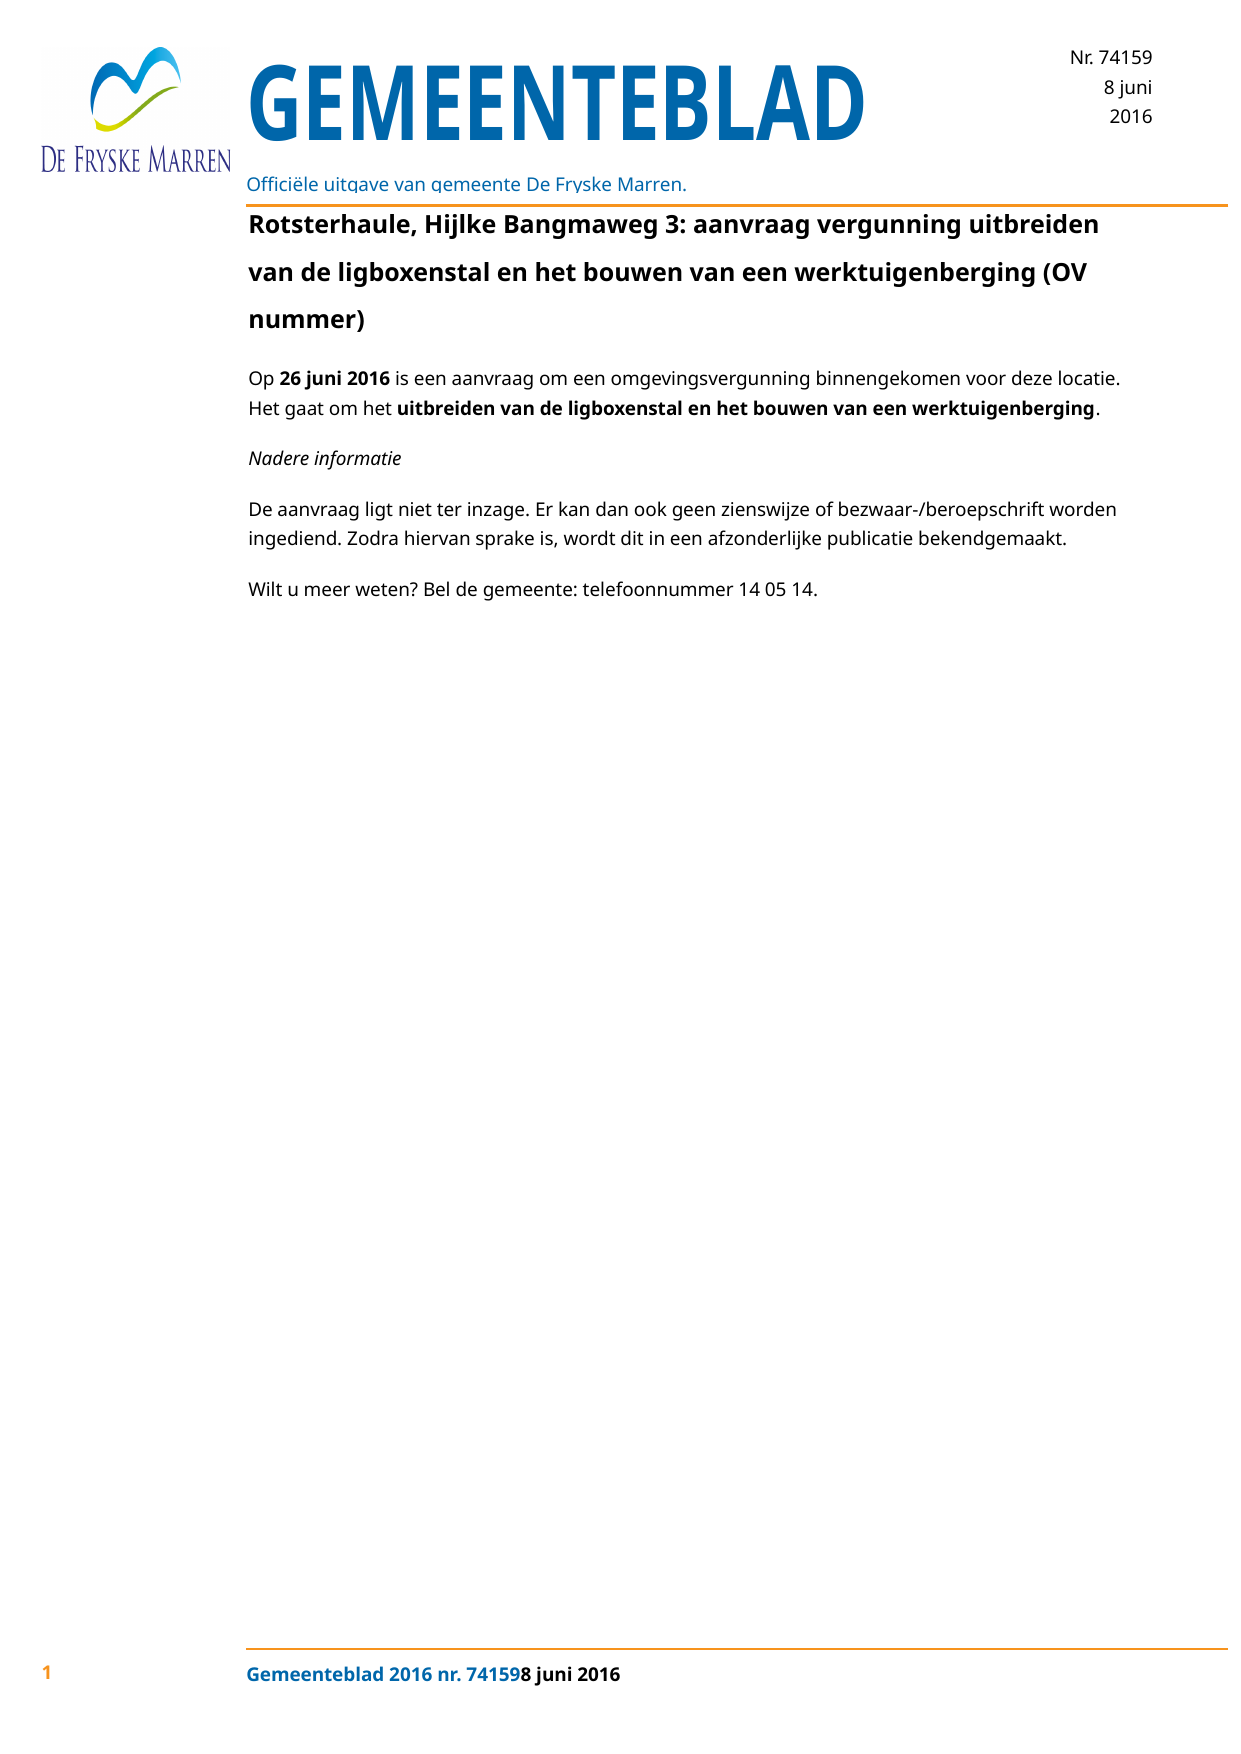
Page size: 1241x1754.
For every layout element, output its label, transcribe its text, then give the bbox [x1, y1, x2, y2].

text Op 26 juni 2016 is een aanvraag om een omgevingsvergunning binnengekomen voor deze locatie. Het gaat om het uitbreiden van de ligboxenstal en het bouwen van een werktuigenberging. [248, 366, 1152, 421]
text Rotsterhaule, Hijlke Bangmaweg 3: aanvraag vergunning uitbreiden van de ligboxenstal en het bouwen van een werktuigenberging (OV nummer) [248, 207, 1152, 336]
picture [41, 47, 231, 172]
text Wilt u meer weten? Bel de gemeente: telefoonnummer 14 05 14. [248, 576, 1152, 602]
text Nadere informatie [248, 446, 1152, 471]
text De aanvraag ligt niet ter inzage. Er kan dan ook geen zienswijze of bezwaar-/beroepschrift worden ingediend. Zodra hiervan sprake is, wordt dit in een afzonderlijke publicatie bekendgemaakt. [248, 496, 1152, 551]
